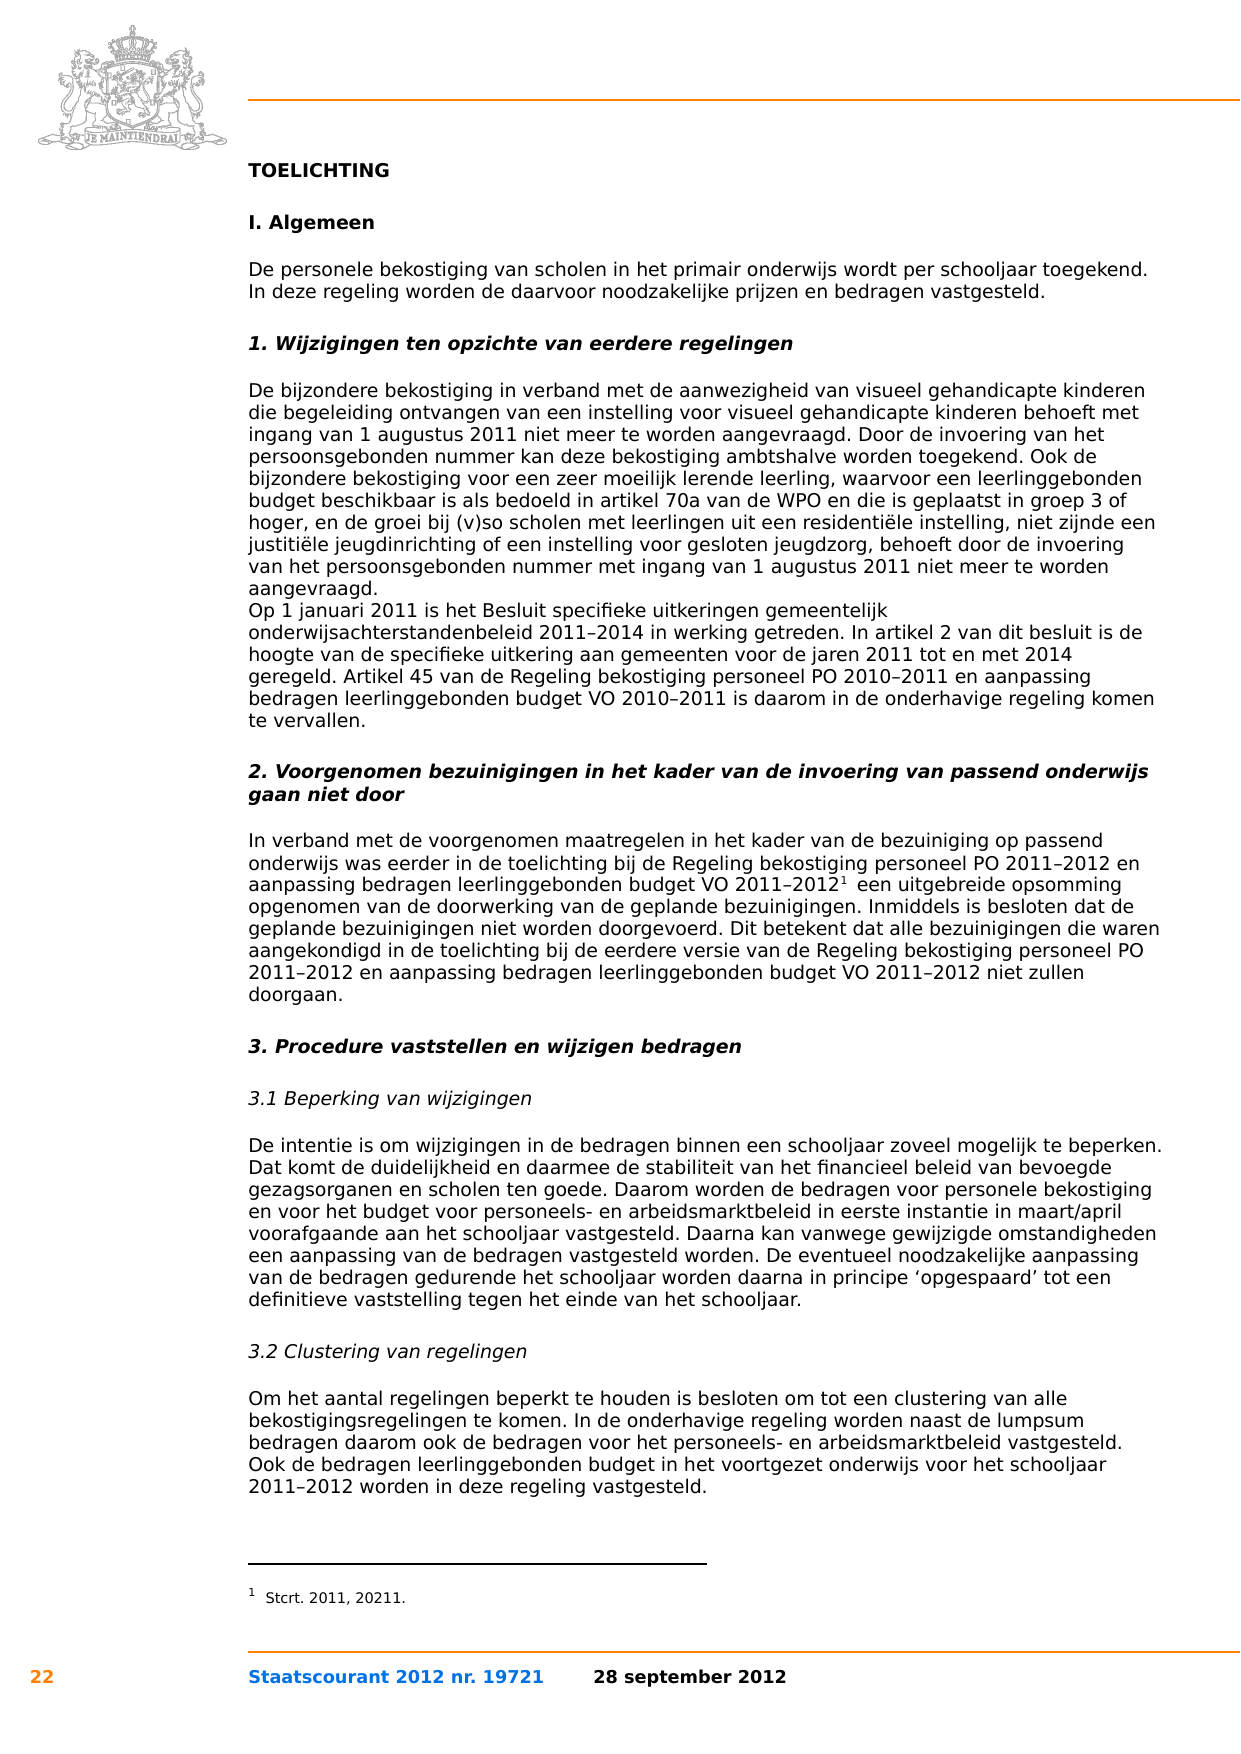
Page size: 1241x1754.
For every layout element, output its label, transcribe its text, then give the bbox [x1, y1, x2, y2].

text De bijzondere bekostiging in verband met de aanwezigheid van visueel gehandicapte kinderen die begeleiding ontvangen van een instelling voor visueel gehandicapte kinderen behoeft met ingang van 1 augustus 2011 niet meer te worden aangevraagd. Door de invoering van het persoonsgebonden nummer kan deze bekostiging ambtshalve worden toegekend. Ook de bijzondere bekostiging voor een zeer moeilijk lerende leerling, waarvoor een leerlinggebonden budget beschikbaar is als bedoeld in artikel 70a van de WPO en die is geplaatst in groep 3 of hoger, en de groei bij (v)so scholen met leerlingen uit een residentiële instelling, niet zijnde een justitiële jeugdinrichting of een instelling voor gesloten jeugdzorg, behoeft door de invoering van het persoonsgebonden nummer met ingang van 1 augustus 2011 niet meer te worden aangevraagd. [248, 380, 1163, 599]
subtitle 3. Procedure vaststellen en wijzigen bedragen [248, 1036, 1163, 1058]
subtitle I. Algemeen [248, 212, 1163, 234]
subtitle 1. Wijzigingen ten opzichte van eerdere regelingen [248, 333, 1163, 355]
subtitle 2. Voorgenomen bezuinigingen in het kader van de invoering van passend onderwijs gaan niet door [248, 761, 1163, 805]
subtitle 3.2 Clustering van regelingen [248, 1341, 1163, 1363]
text Stcrt. 2011, 20211. [248, 1586, 1163, 1608]
text De intentie is om wijzigingen in de bedragen binnen een schooljaar zoveel mogelijk te beperken. Dat komt de duidelijkheid en daarmee de stabiliteit van het financieel beleid van bevoegde gezagsorganen en scholen ten goede. Daarom worden de bedragen voor personele bekostiging en voor het budget voor personeels- en arbeidsmarktbeleid in eerste instantie in maart/april voorafgaande aan het schooljaar vastgesteld. Daarna kan vanwege gewijzigde omstandigheden een aanpassing van de bedragen vastgesteld worden. De eventueel noodzakelijke aanpassing van de bedragen gedurende het schooljaar worden daarna in principe ‘opgespaard’ tot een definitieve vaststelling tegen het einde van het schooljaar. [248, 1135, 1163, 1311]
subtitle 3.1 Beperking van wijzigingen [248, 1088, 1163, 1110]
picture [38, 25, 227, 150]
text Om het aantal regelingen beperkt te houden is besloten om tot een clustering van alle bekostigingsregelingen te komen. In de onderhavige regeling worden naast de lumpsum bedragen daarom ook de bedragen voor het personeels- en arbeidsmarktbeleid vastgesteld. Ook de bedragen leerlinggebonden budget in het voortgezet onderwijs voor het schooljaar 2011–2012 worden in deze regeling vastgesteld. [248, 1388, 1163, 1498]
subtitle TOELICHTING [248, 160, 1163, 182]
text Op 1 januari 2011 is het Besluit specifieke uitkeringen gemeentelijk onderwijsachterstandenbeleid 2011–2014 in werking getreden. In artikel 2 van dit besluit is de hoogte van de specifieke uitkering aan gemeenten voor de jaren 2011 tot en met 2014 geregeld. Artikel 45 van de Regeling bekostiging personeel PO 2010–2011 en aanpassing bedragen leerlinggebonden budget VO 2010–2011 is daarom in de onderhavige regeling komen te vervallen. [248, 599, 1163, 731]
text De personele bekostiging van scholen in het primair onderwijs wordt per schooljaar toegekend. In deze regeling worden de daarvoor noodzakelijke prijzen en bedragen vastgesteld. [248, 259, 1163, 303]
text In verband met de voorgenomen maatregelen in het kader van de bezuiniging op passend onderwijs was eerder in de toelichting bij de Regeling bekostiging personeel PO 2011–2012 en aanpassing bedragen leerlinggebonden budget VO 2011–2012 een uitgebreide opsomming opgenomen van de doorwerking van de geplande bezuinigingen. Inmiddels is besloten dat de geplande bezuinigingen niet worden doorgevoerd. Dit betekent dat alle bezuinigingen die waren aangekondigd in de toelichting bij de eerdere versie van de Regeling bekostiging personeel PO 2011–2012 en aanpassing bedragen leerlinggebonden budget VO 2011–2012 niet zullen doorgaan. [248, 830, 1163, 1006]
